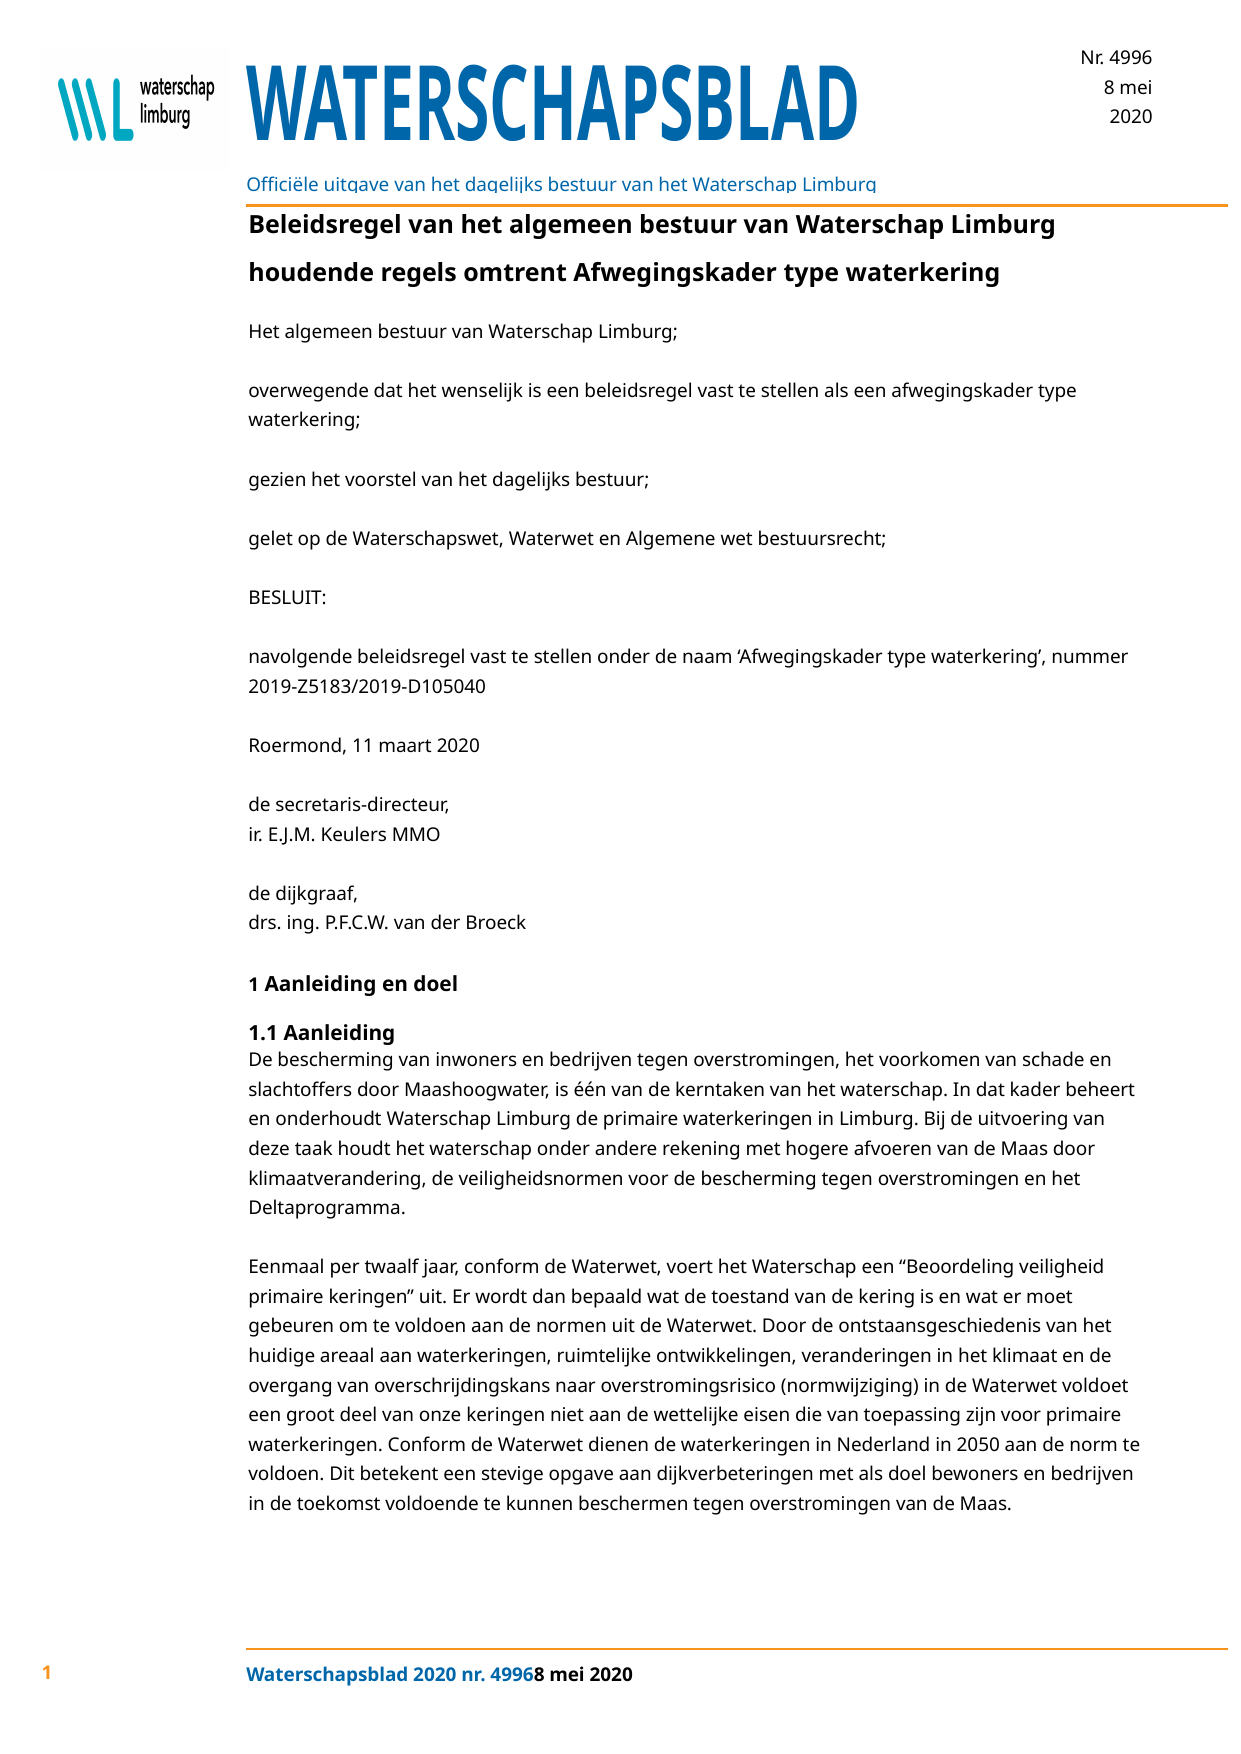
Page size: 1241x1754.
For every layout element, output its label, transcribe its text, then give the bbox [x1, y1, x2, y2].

text BESLUIT: [248, 584, 1152, 610]
text Het algemeen bestuur van Waterschap Limburg; [248, 318, 1152, 344]
text Eenmaal per twaalf jaar, conform de Waterwet, voert het Waterschap een “Beoordeling veiligheid primaire keringen” uit. Er wordt dan bepaald wat de toestand van de kering is en wat er moet gebeuren om te voldoen aan de normen uit de Waterwet. Door de ontstaansgeschiedenis van het huidige areaal aan waterkeringen, ruimtelijke ontwikkelingen, veranderingen in het klimaat en de overgang van overschrijdingskans naar overstromingsrisico (normwijziging) in de Waterwet voldoet een groot deel van onze keringen niet aan de wettelijke eisen die van toepassing zijn voor primaire waterkeringen. Conform de Waterwet dienen de waterkeringen in Nederland in 2050 aan de norm te voldoen. Dit betekent een stevige opgave aan dijkverbeteringen met als doel bewoners en bedrijven in de toekomst voldoende te kunnen beschermen tegen overstromingen van de Maas. [248, 1253, 1152, 1516]
picture [41, 47, 231, 172]
text ir. E.J.M. Keulers MMO [248, 821, 1152, 847]
text 1.1 Aanleiding [248, 1018, 1152, 1046]
text de secretaris-directeur, [248, 791, 1152, 817]
text De bescherming van inwoners en bedrijven tegen overstromingen, het voorkomen van schade en slachtoffers door Maashoogwater, is één van de kerntaken van het waterschap. In dat kader beheert en onderhoudt Waterschap Limburg de primaire waterkeringen in Limburg. Bij de uitvoering van deze taak houdt het waterschap onder andere rekening met hogere afvoeren van de Maas door klimaatverandering, de veiligheidsnormen voor de bescherming tegen overstromingen en het Deltaprogramma. [248, 1046, 1152, 1220]
text de dijkgraaf, [248, 880, 1152, 906]
text gezien het voorstel van het dagelijks bestuur; [248, 466, 1152, 492]
text navolgende beleidsregel vast te stellen onder de naam ‘Afwegingskader type waterkering’, nummer 2019-Z5183/2019-D105040 [248, 643, 1152, 699]
text overwegende dat het wenselijk is een beleidsregel vast te stellen als een afwegingskader type waterkering; [248, 377, 1152, 432]
text Roermond, 11 maart 2020 [248, 732, 1152, 758]
text 1 Aanleiding en doel [248, 969, 1152, 997]
text Beleidsregel van het algemeen bestuur van Waterschap Limburg houdende regels omtrent Afwegingskader type waterkering [248, 207, 1152, 288]
text drs. ing. P.F.C.W. van der Broeck [248, 909, 1152, 935]
text gelet op de Waterschapswet, Waterwet en Algemene wet bestuursrecht; [248, 525, 1152, 551]
